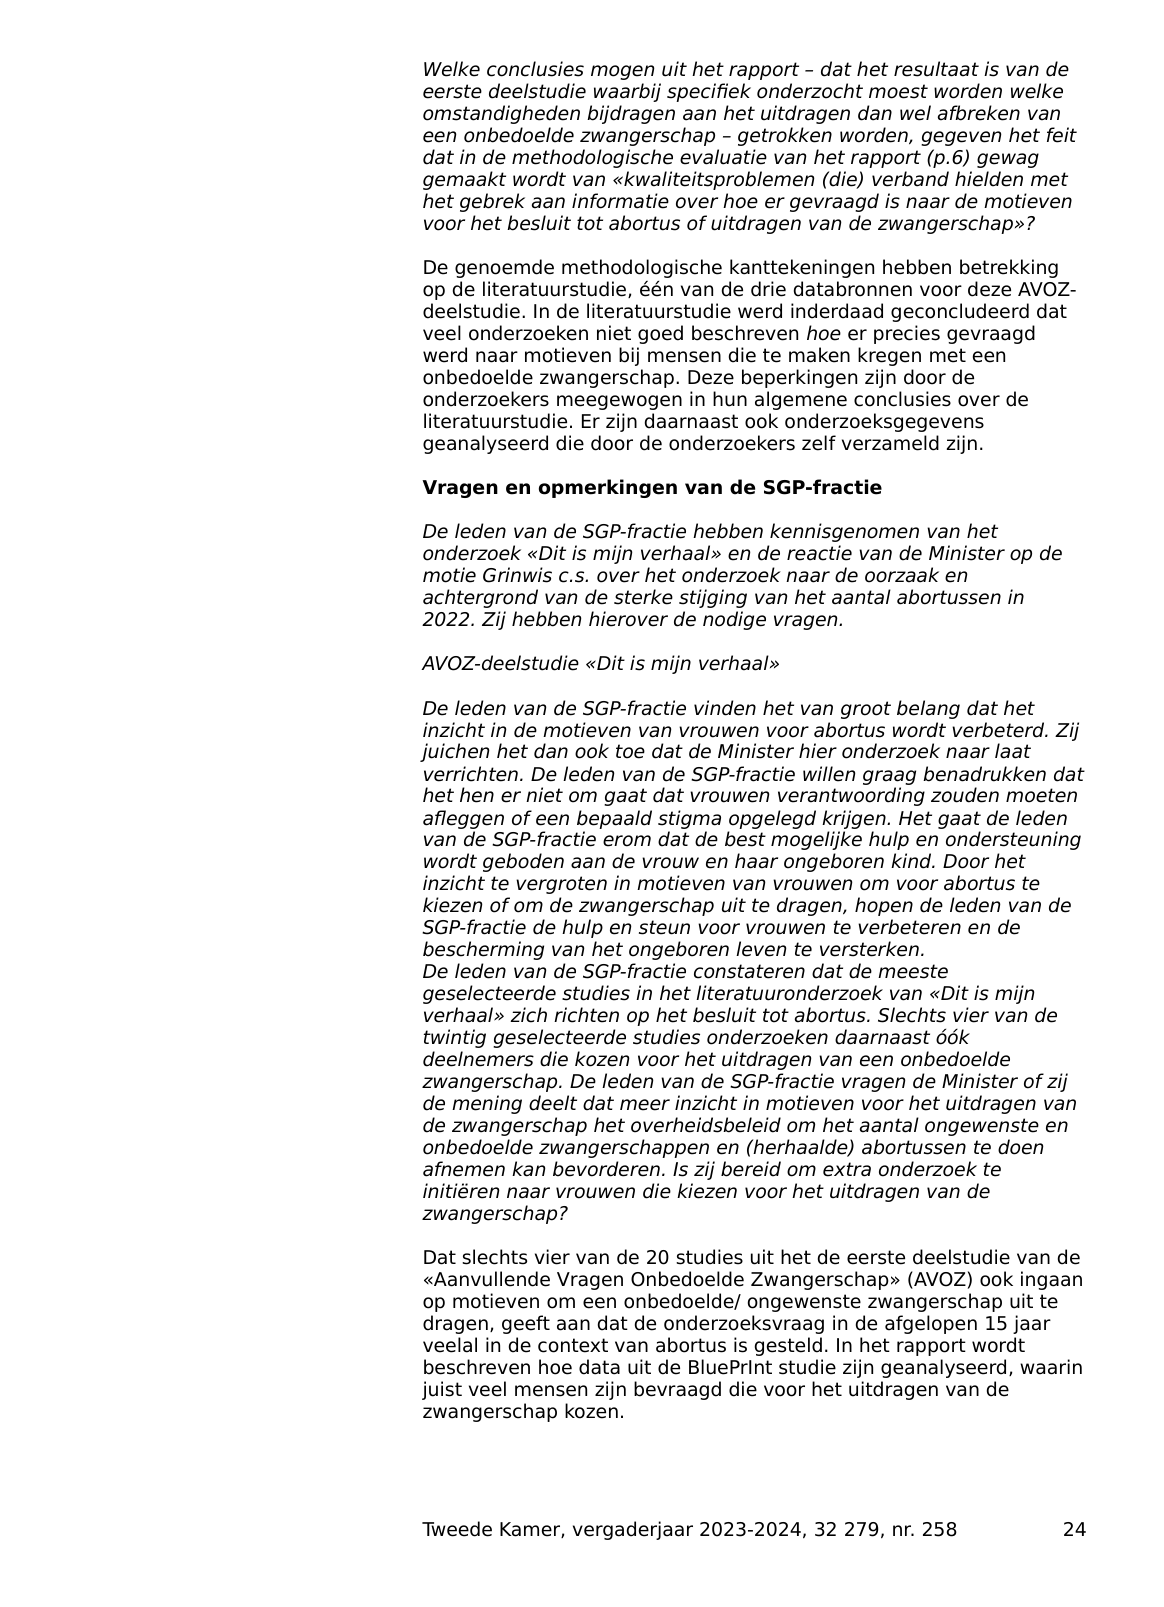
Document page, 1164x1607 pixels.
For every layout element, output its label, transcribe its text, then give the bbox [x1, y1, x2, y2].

text Dat slechts vier van de 20 studies uit het de eerste deelstudie van de «Aanvullende Vragen Onbedoelde Zwangerschap» (AVOZ) ook ingaan op motieven om een onbedoelde/ ongewenste zwangerschap uit te dragen, geeft aan dat de onderzoeksvraag in de afgelopen 15 jaar veelal in de context van abortus is gesteld. In het rapport wordt beschreven hoe data uit de BluePrInt studie zijn geanalyseerd, waarin juist veel mensen zijn bevraagd die voor het uitdragen van de zwangerschap kozen. [422, 1247, 1087, 1423]
subtitle Vragen en opmerkingen van de SGP-fractie [422, 477, 1087, 499]
subtitle AVOZ-deelstudie «Dit is mijn verhaal» [422, 653, 1087, 675]
text Welke conclusies mogen uit het rapport – dat het resultaat is van de eerste deelstudie waarbij specifiek onderzocht moest worden welke omstandigheden bijdragen aan het uitdragen dan wel afbreken van een onbedoelde zwangerschap – getrokken worden, gegeven het feit dat in de methodologische evaluatie van het rapport (p.6) gewag gemaakt wordt van «kwaliteitsproblemen (die) verband hielden met het gebrek aan informatie over hoe er gevraagd is naar de motieven voor het besluit tot abortus of uitdragen van de zwangerschap»? [422, 59, 1087, 235]
text De genoemde methodologische kanttekeningen hebben betrekking op de literatuurstudie, één van de drie databronnen voor deze AVOZ-deelstudie. In de literatuurstudie werd inderdaad geconcludeerd dat veel onderzoeken niet goed beschreven hoe er precies gevraagd werd naar motieven bij mensen die te maken kregen met een onbedoelde zwangerschap. Deze beperkingen zijn door de onderzoekers meegewogen in hun algemene conclusies over de literatuurstudie. Er zijn daarnaast ook onderzoeksgegevens geanalyseerd die door de onderzoekers zelf verzameld zijn. [422, 257, 1087, 455]
text De leden van de SGP-fractie hebben kennisgenomen van het onderzoek «Dit is mijn verhaal» en de reactie van de Minister op de motie Grinwis c.s. over het onderzoek naar de oorzaak en achtergrond van de sterke stijging van het aantal abortussen in 2022. Zij hebben hierover de nodige vragen. [422, 521, 1087, 631]
text De leden van de SGP-fractie constateren dat de meeste geselecteerde studies in het literatuuronderzoek van «Dit is mijn verhaal» zich richten op het besluit tot abortus. Slechts vier van de twintig geselecteerde studies onderzoeken daarnaast óók deelnemers die kozen voor het uitdragen van een onbedoelde zwangerschap. De leden van de SGP-fractie vragen de Minister of zij de mening deelt dat meer inzicht in motieven voor het uitdragen van de zwangerschap het overheidsbeleid om het aantal ongewenste en onbedoelde zwangerschappen en (herhaalde) abortussen te doen afnemen kan bevorderen. Is zij bereid om extra onderzoek te initiëren naar vrouwen die kiezen voor het uitdragen van de zwangerschap? [422, 961, 1087, 1225]
text De leden van de SGP-fractie vinden het van groot belang dat het inzicht in de motieven van vrouwen voor abortus wordt verbeterd. Zij juichen het dan ook toe dat de Minister hier onderzoek naar laat verrichten. De leden van de SGP-fractie willen graag benadrukken dat het hen er niet om gaat dat vrouwen verantwoording zouden moeten afleggen of een bepaald stigma opgelegd krijgen. Het gaat de leden van de SGP-fractie erom dat de best mogelijke hulp en ondersteuning wordt geboden aan de vrouw en haar ongeboren kind. Door het inzicht te vergroten in motieven van vrouwen om voor abortus te kiezen of om de zwangerschap uit te dragen, hopen de leden van de SGP-fractie de hulp en steun voor vrouwen te verbeteren en de bescherming van het ongeboren leven te versterken. [422, 697, 1087, 961]
